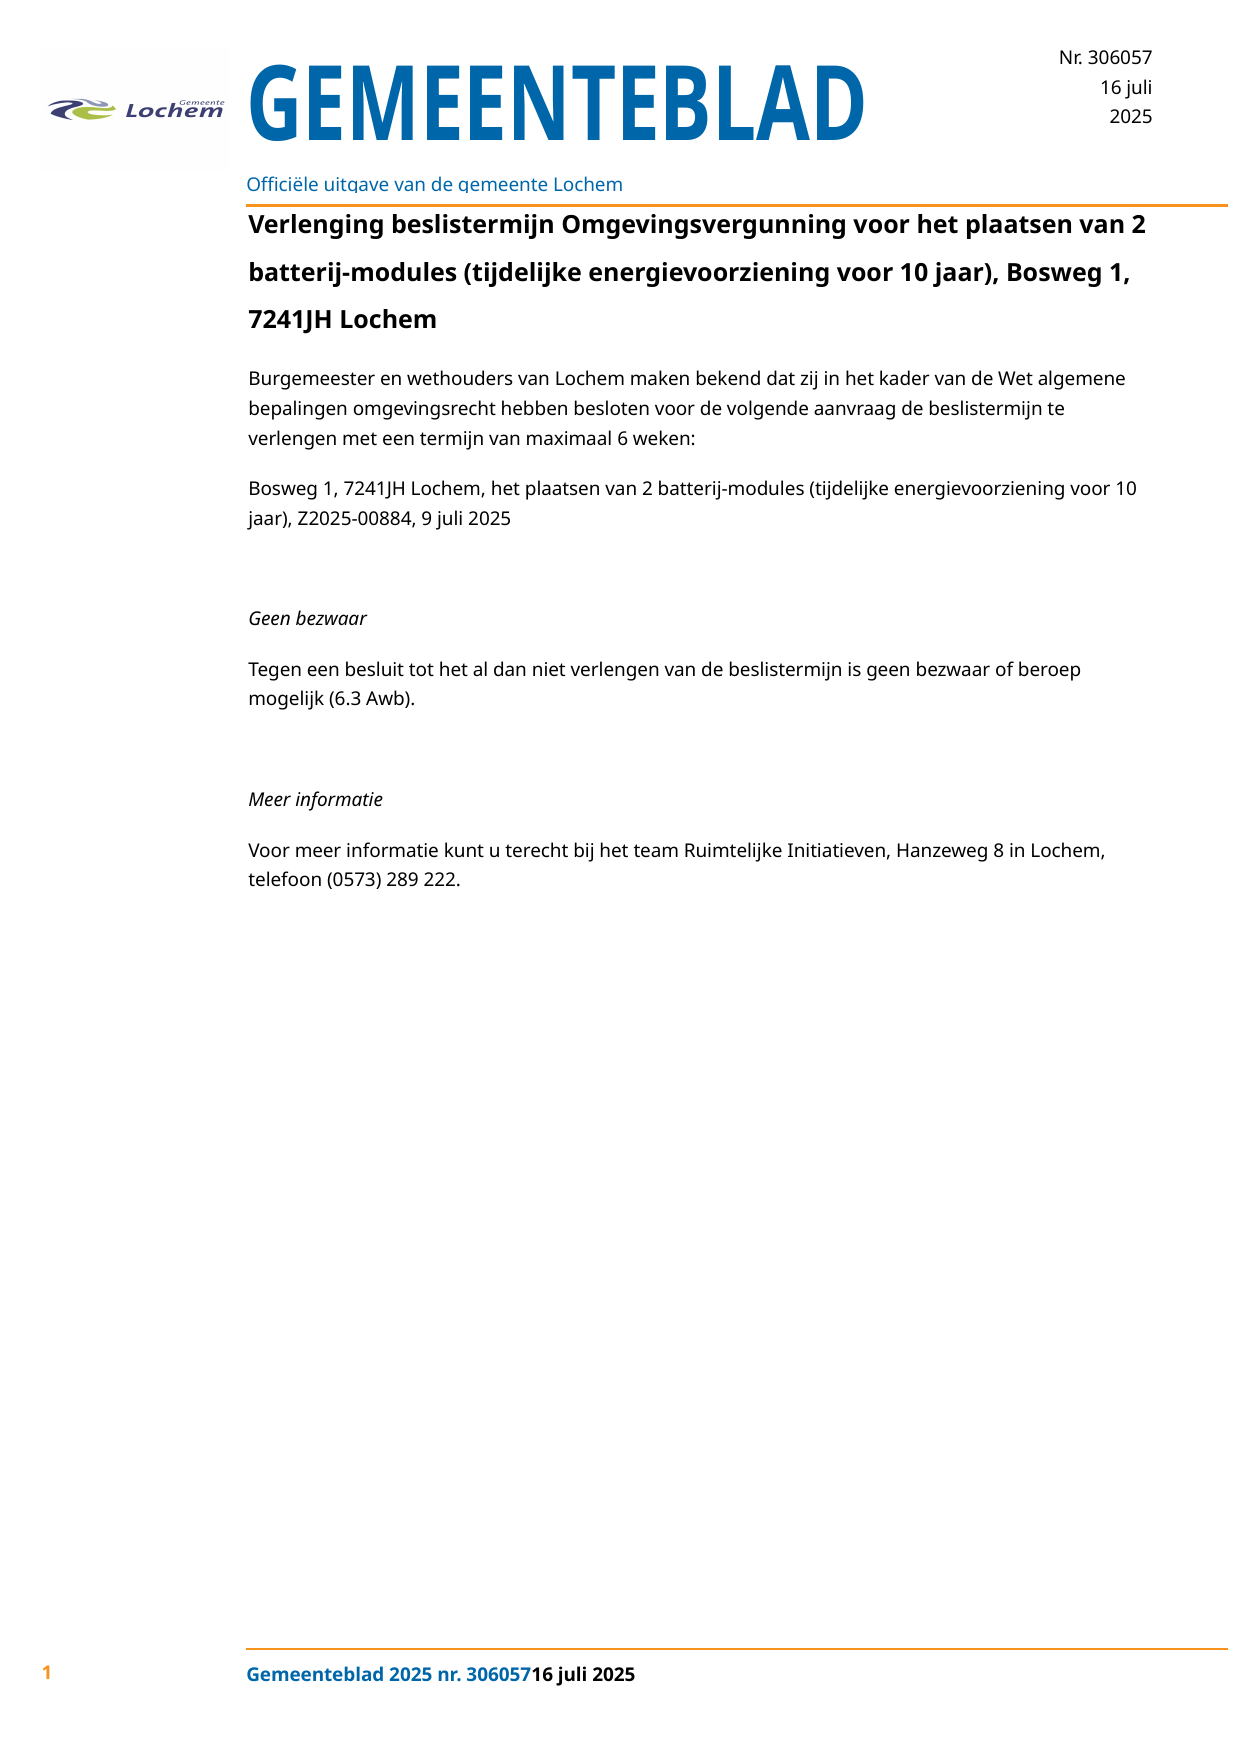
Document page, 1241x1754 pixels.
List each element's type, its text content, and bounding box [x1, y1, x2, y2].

text Burgemeester en wethouders van Lochem maken bekend dat zij in het kader van de Wet algemene bepalingen omgevingsrecht hebben besloten voor de volgende aanvraag de beslistermijn te verlengen met een termijn van maximaal 6 weken: [248, 366, 1152, 450]
text Bosweg 1, 7241JH Lochem, het plaatsen van 2 batterij-modules (tijdelijke energievoorziening voor 10 jaar), Z2025-00884, 9 juli 2025 [248, 475, 1152, 530]
picture [41, 47, 231, 172]
text Meer informatie [248, 786, 1152, 812]
text Verlenging beslistermijn Omgevingsvergunning voor het plaatsen van 2 batterij-modules (tijdelijke energievoorziening voor 10 jaar), Bosweg 1, 7241JH Lochem [248, 207, 1152, 336]
text Geen bezwaar [248, 606, 1152, 631]
text Voor meer informatie kunt u terecht bij het team Ruimtelijke Initiatieven, Hanzeweg 8 in Lochem, telefoon (0573) 289 222. [248, 837, 1152, 892]
text Tegen een besluit tot het al dan niet verlengen van de beslistermijn is geen bezwaar of beroep mogelijk (6.3 Awb). [248, 656, 1152, 711]
